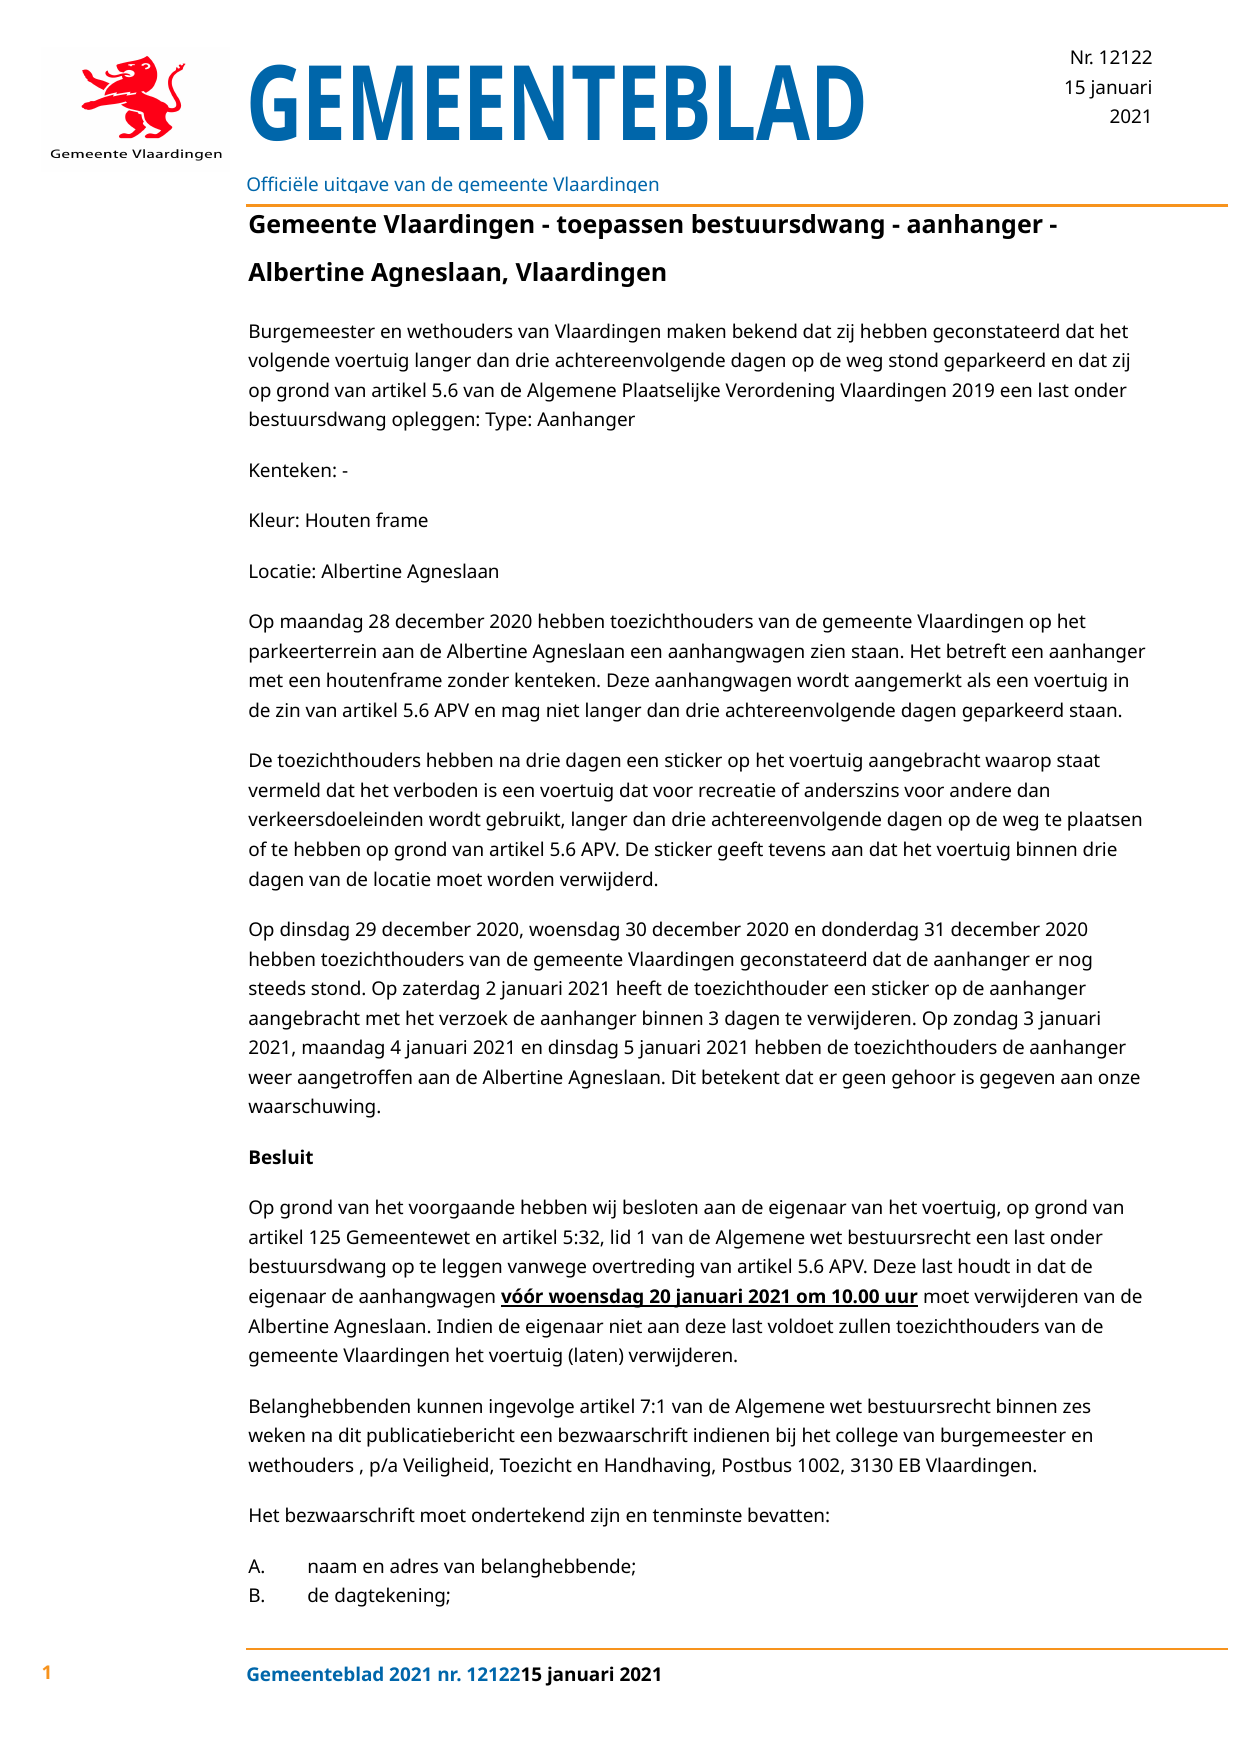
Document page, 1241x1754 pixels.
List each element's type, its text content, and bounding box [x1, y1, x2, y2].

text Kenteken: - [248, 457, 1152, 483]
text Kleur: Houten frame [248, 507, 1152, 533]
text Op dinsdag 29 december 2020, woensdag 30 december 2020 en donderdag 31 december 2020 hebben toezichthouders van de gemeente Vlaardingen geconstateerd dat de aanhanger er nog steeds stond. Op zaterdag 2 januari 2021 heeft de toezichthouder een sticker op de aanhanger aangebracht met het verzoek de aanhanger binnen 3 dagen te verwijderen. Op zondag 3 januari 2021, maandag 4 januari 2021 en dinsdag 5 januari 2021 hebben de toezichthouders de aanhanger weer aangetroffen aan de Albertine Agneslaan. Dit betekent dat er geen gehoor is gegeven aan onze waarschuwing. [248, 916, 1152, 1119]
text Belanghebbenden kunnen ingevolge artikel 7:1 van de Algemene wet bestuursrecht binnen zes weken na dit publicatiebericht een bezwaarschrift indienen bij het college van burgemeester en wethouders , p/a Veiligheid, Toezicht en Handhaving, Postbus 1002, 3130 EB Vlaardingen. [248, 1393, 1152, 1478]
list naam en adres van belanghebbende; [248, 1553, 1152, 1579]
text Besluit [248, 1144, 1152, 1170]
text Op maandag 28 december 2020 hebben toezichthouders van de gemeente Vlaardingen op het parkeerterrein aan de Albertine Agneslaan een aanhangwagen zien staan. Het betreft een aanhanger met een houtenframe zonder kenteken. Deze aanhangwagen wordt aangemerkt als een voertuig in de zin van artikel 5.6 APV en mag niet langer dan drie achtereenvolgende dagen geparkeerd staan. [248, 608, 1152, 723]
text De toezichthouders hebben na drie dagen een sticker op het voertuig aangebracht waarop staat vermeld dat het verboden is een voertuig dat voor recreatie of anderszins voor andere dan verkeersdoeleinden wordt gebruikt, langer dan drie achtereenvolgende dagen op de weg te plaatsen of te hebben op grond van artikel 5.6 APV. De sticker geeft tevens aan dat het voertuig binnen drie dagen van de locatie moet worden verwijderd. [248, 747, 1152, 892]
text Gemeente Vlaardingen - toepassen bestuursdwang - aanhanger - Albertine Agneslaan, Vlaardingen [248, 207, 1152, 288]
text Burgemeester en wethouders van Vlaardingen maken bekend dat zij hebben geconstateerd dat het volgende voertuig langer dan drie achtereenvolgende dagen op de weg stond geparkeerd en dat zij op grond van artikel 5.6 van de Algemene Plaatselijke Verordening Vlaardingen 2019 een last onder bestuursdwang opleggen: Type: Aanhanger [248, 318, 1152, 432]
text Het bezwaarschrift moet ondertekend zijn en tenminste bevatten: [248, 1502, 1152, 1528]
text Locatie: Albertine Agneslaan [248, 558, 1152, 584]
picture [41, 47, 231, 172]
list de dagtekening; [248, 1582, 1152, 1608]
text Op grond van het voorgaande hebben wij besloten aan de eigenaar van het voertuig, op grond van artikel 125 Gemeentewet en artikel 5:32, lid 1 van de Algemene wet bestuursrecht een last onder bestuursdwang op te leggen vanwege overtreding van artikel 5.6 APV. Deze last houdt in dat de eigenaar de aanhangwagen vóór woensdag 20 januari 2021 om 10.00 uur moet verwijderen van de Albertine Agneslaan. Indien de eigenaar niet aan deze last voldoet zullen toezichthouders van de gemeente Vlaardingen het voertuig (laten) verwijderen. [248, 1194, 1152, 1368]
